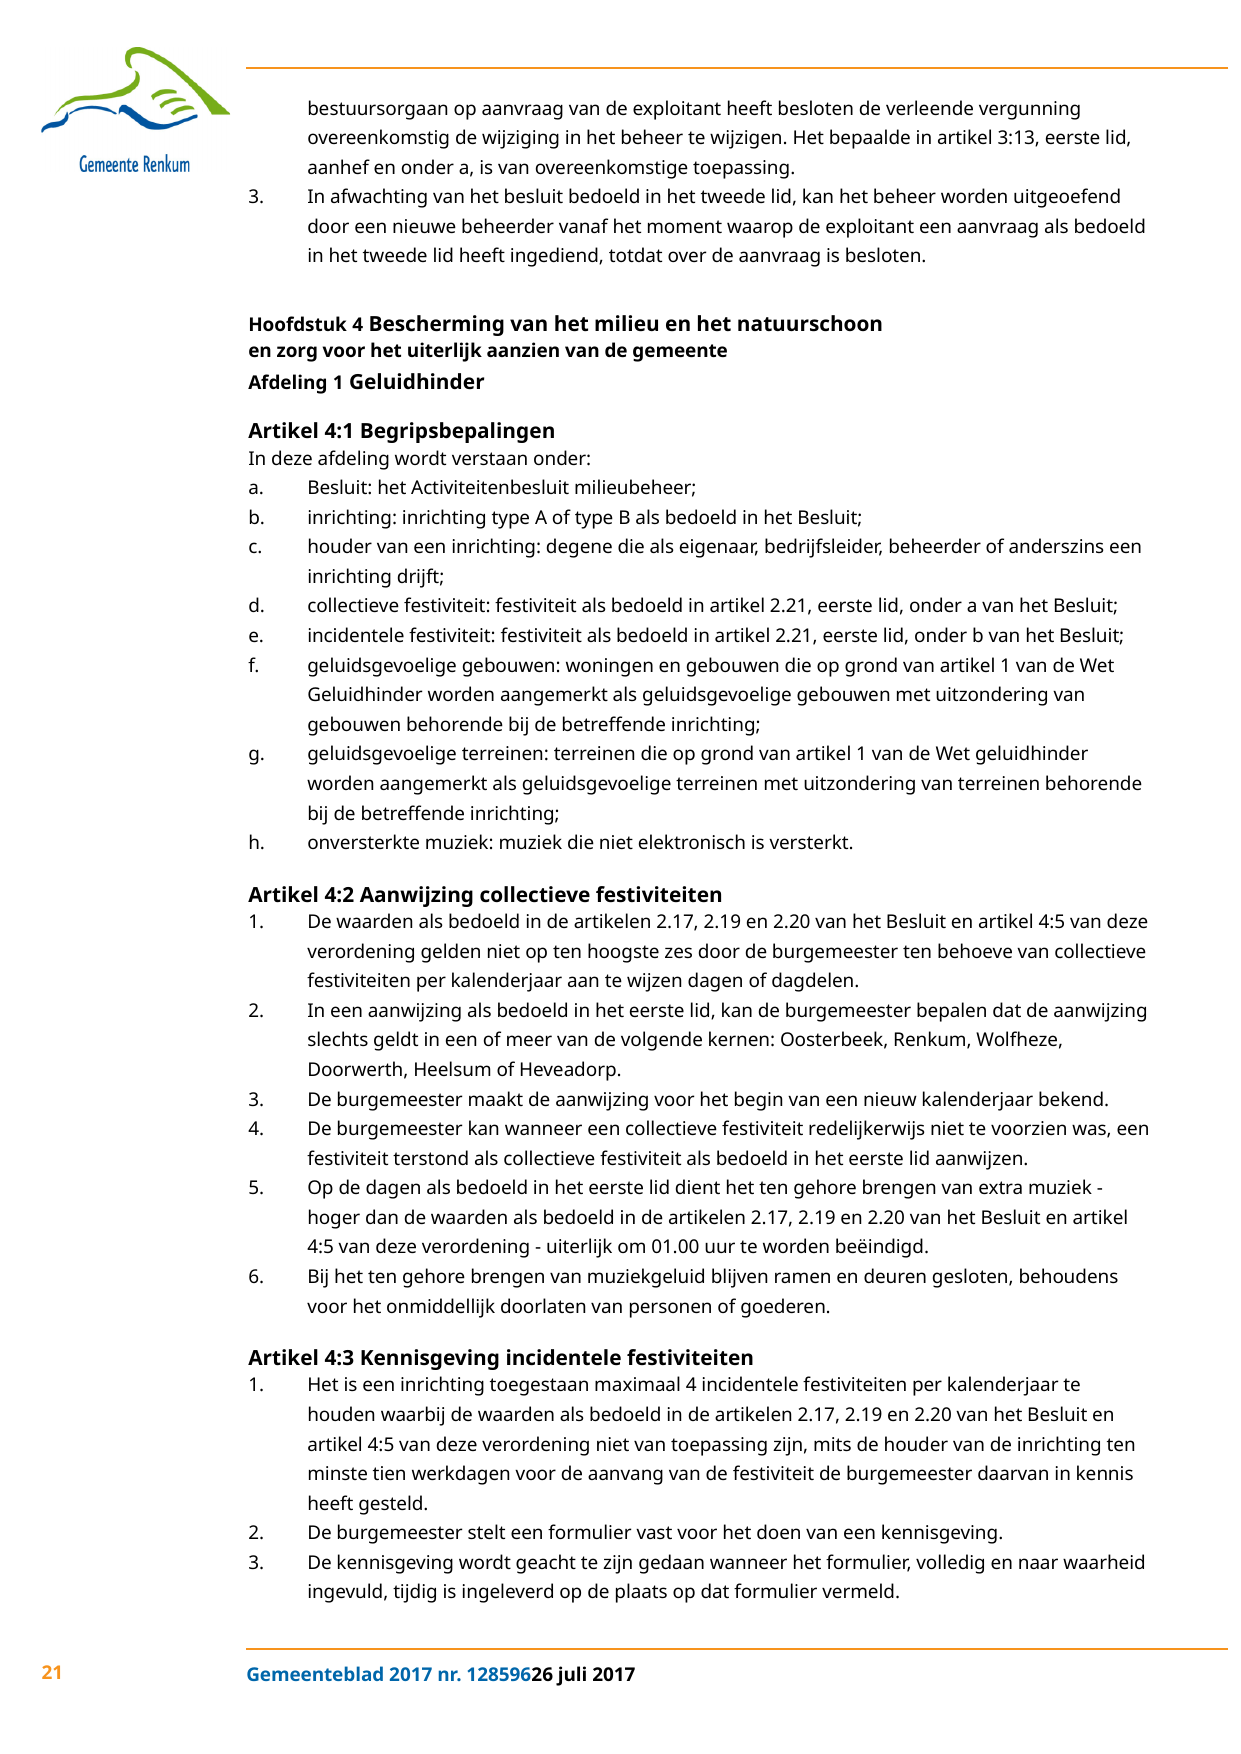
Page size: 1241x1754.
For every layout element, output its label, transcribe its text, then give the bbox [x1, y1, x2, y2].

list geluidsgevoelige gebouwen: woningen en gebouwen die op grond van artikel 1 van de Wet Geluidhinder worden aangemerkt als geluidsgevoelige gebouwen met uitzondering van gebouwen behorende bij de betreffende inrichting; [248, 652, 1152, 737]
text en zorg voor het uiterlijk aanzien van de gemeente [248, 337, 1152, 363]
list De burgemeester maakt de aanwijzing voor het begin van een nieuw kalenderjaar bekend. [248, 1086, 1152, 1111]
list collectieve festiviteit: festiviteit als bedoeld in artikel 2.21, eerste lid, onder a van het Besluit; [248, 593, 1152, 618]
list inrichting: inrichting type A of type B als bedoeld in het Besluit; [248, 504, 1152, 530]
list Het is een inrichting toegestaan maximaal 4 incidentele festiviteiten per kalenderjaar te houden waarbij de waarden als bedoeld in de artikelen 2.17, 2.19 en 2.20 van het Besluit en artikel 4:5 van deze verordening niet van toepassing zijn, mits de houder van de inrichting ten minste tien werkdagen voor de aanvang van de festiviteit de burgemeester daarvan in kennis heeft gesteld. [248, 1372, 1152, 1516]
text Artikel 4:2 Aanwijzing collectieve festiviteiten [248, 880, 1152, 908]
list In afwachting van het besluit bedoeld in het tweede lid, kan het beheer worden uitgeoefend door een nieuwe beheerder vanaf het moment waarop de exploitant een aanvraag als bedoeld in het tweede lid heeft ingediend, totdat over de aanvraag is besloten. [248, 183, 1152, 268]
list In een aanwijzing als bedoeld in het eerste lid, kan de burgemeester bepalen dat de aanwijzing slechts geldt in een of meer van de volgende kernen: Oosterbeek, Renkum, Wolfheze, Doorwerth, Heelsum of Heveadorp. [248, 997, 1152, 1082]
text Hoofdstuk 4 Bescherming van het milieu en het natuurschoon [248, 309, 1152, 337]
list geluidsgevoelige terreinen: terreinen die op grond van artikel 1 van de Wet geluidhinder worden aangemerkt als geluidsgevoelige terreinen met uitzondering van terreinen behorende bij de betreffende inrichting; [248, 741, 1152, 826]
picture [41, 47, 231, 172]
list De burgemeester stelt een formulier vast voor het doen van een kennisgeving. [248, 1519, 1152, 1545]
list Op de dagen als bedoeld in het eerste lid dient het ten gehore brengen van extra muziek - hoger dan de waarden als bedoeld in de artikelen 2.17, 2.19 en 2.20 van het Besluit en artikel 4:5 van deze verordening - uiterlijk om 01.00 uur te worden beëindigd. [248, 1174, 1152, 1259]
list De kennisgeving wordt geacht te zijn gedaan wanneer het formulier, volledig en naar waarheid ingevuld, tijdig is ingeleverd op de plaats op dat formulier vermeld. [248, 1549, 1152, 1604]
list incidentele festiviteit: festiviteit als bedoeld in artikel 2.21, eerste lid, onder b van het Besluit; [248, 622, 1152, 648]
list Bij het ten gehore brengen van muziekgeluid blijven ramen en deuren gesloten, behoudens voor het onmiddellijk doorlaten van personen of goederen. [248, 1263, 1152, 1318]
text In deze afdeling wordt verstaan onder: [248, 445, 1152, 471]
text Artikel 4:3 Kennisgeving incidentele festiviteiten [248, 1343, 1152, 1372]
list De waarden als bedoeld in de artikelen 2.17, 2.19 en 2.20 van het Besluit en artikel 4:5 van deze verordening gelden niet op ten hoogste zes door de burgemeester ten behoeve van collectieve festiviteiten per kalenderjaar aan te wijzen dagen of dagdelen. [248, 908, 1152, 993]
list houder van een inrichting: degene die als eigenaar, bedrijfsleider, beheerder of anderszins een inrichting drijft; [248, 533, 1152, 589]
text Afdeling 1 Geluidhinder [248, 367, 1152, 396]
list onversterkte muziek: muziek die niet elektronisch is versterkt. [248, 829, 1152, 855]
text Artikel 4:1 Begripsbepalingen [248, 416, 1152, 445]
list Besluit: het Activiteitenbesluit milieubeheer; [248, 474, 1152, 500]
list bestuursorgaan op aanvraag van de exploitant heeft besloten de verleende vergunning overeenkomstig de wijziging in het beheer te wijzigen. Het bepaalde in artikel 3:13, eerste lid, aanhef en onder a, is van overeenkomstige toepassing. [248, 95, 1152, 180]
list De burgemeester kan wanneer een collectieve festiviteit redelijkerwijs niet te voorzien was, een festiviteit terstond als collectieve festiviteit als bedoeld in het eerste lid aanwijzen. [248, 1115, 1152, 1171]
